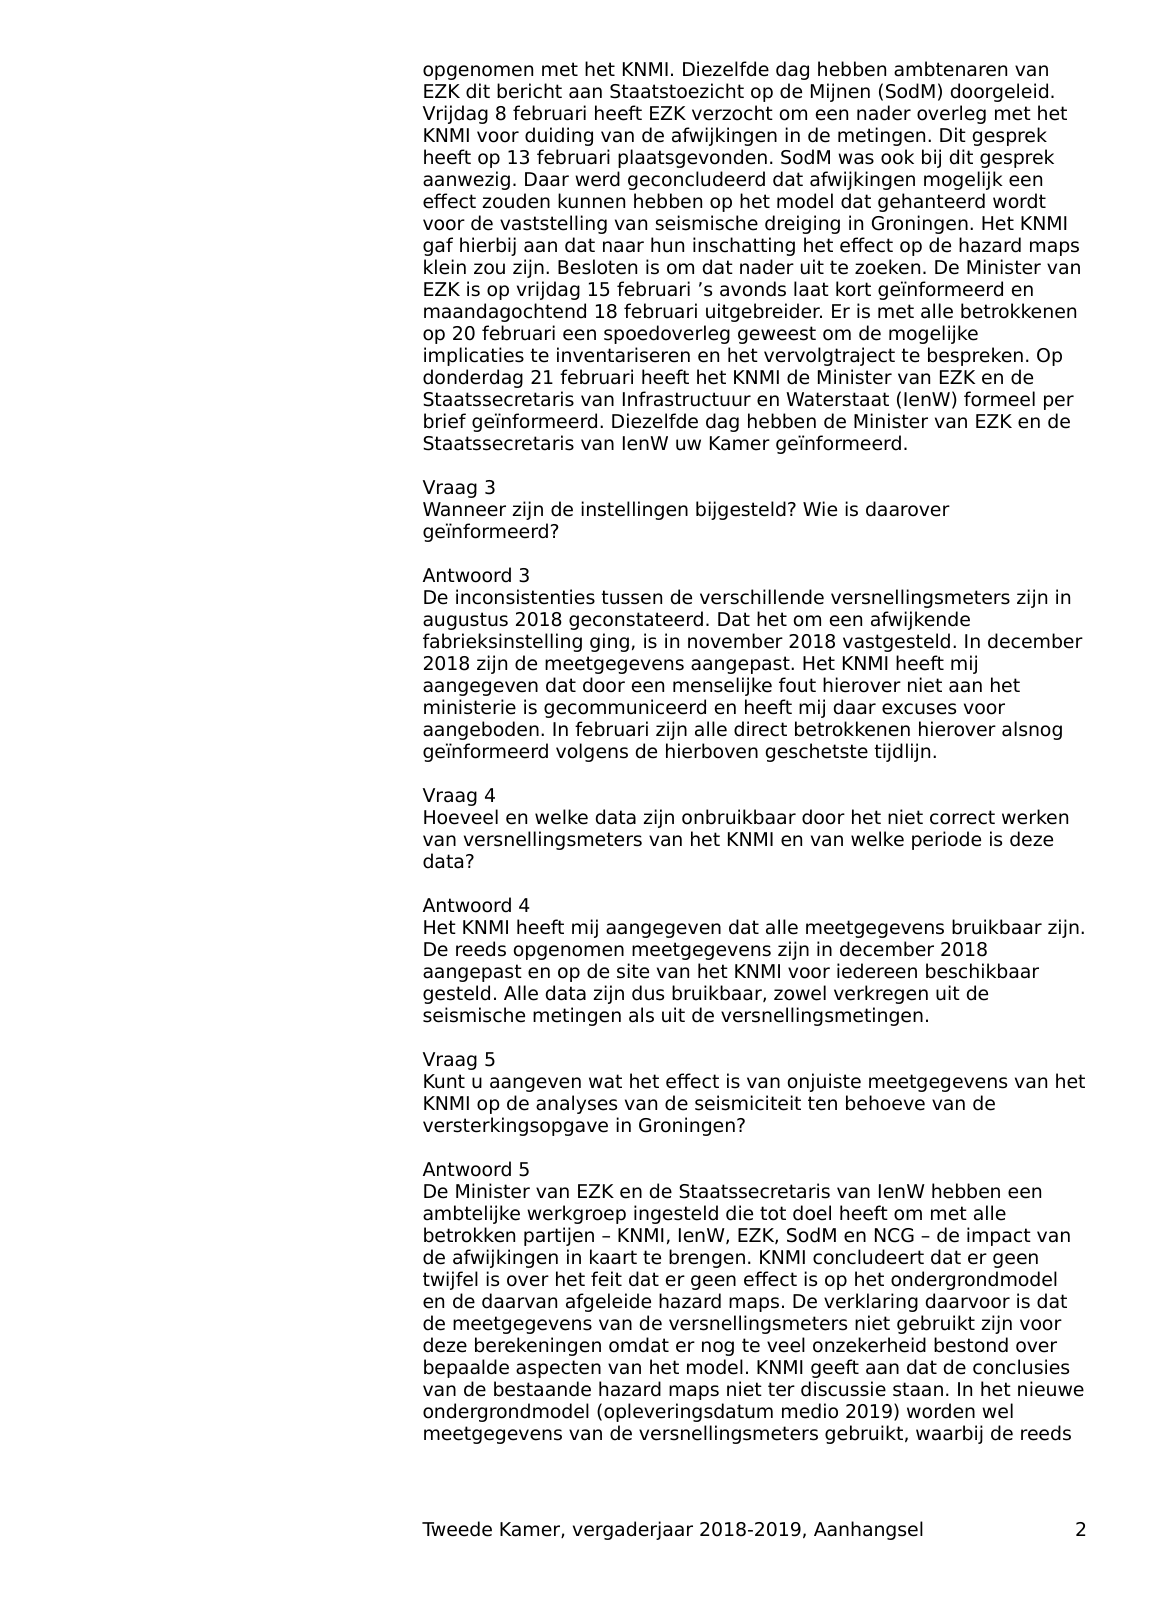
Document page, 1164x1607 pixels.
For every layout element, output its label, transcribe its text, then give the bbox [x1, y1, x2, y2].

text Vraag 3 [422, 477, 1087, 499]
text Hoeveel en welke data zijn onbruikbaar door het niet correct werken van versnellingsmeters van het KNMI en van welke periode is deze data? [422, 807, 1087, 873]
text De Minister van EZK en de Staatssecretaris van IenW hebben een ambtelijke werkgroep ingesteld die tot doel heeft om met alle betrokken partijen – KNMI, IenW, EZK, SodM en NCG – de impact van de afwijkingen in kaart te brengen. KNMI concludeert dat er geen twijfel is over het feit dat er geen effect is op het ondergrondmodel en de daarvan afgeleide hazard maps. De verklaring daarvoor is dat de meetgegevens van de versnellingsmeters niet gebruikt zijn voor deze berekeningen omdat er nog te veel onzekerheid bestond over bepaalde aspecten van het model. KNMI geeft aan dat de conclusies van de bestaande hazard maps niet ter discussie staan. In het nieuwe ondergrondmodel (opleveringsdatum medio 2019) worden wel meetgegevens van de versnellingsmeters gebruikt, waarbij de reeds [422, 1181, 1087, 1445]
text Antwoord 4 [422, 895, 1087, 917]
text Antwoord 5 [422, 1159, 1087, 1181]
text De inconsistenties tussen de verschillende versnellingsmeters zijn in augustus 2018 geconstateerd. Dat het om een afwijkende fabrieksinstelling ging, is in november 2018 vastgesteld. In december 2018 zijn de meetgegevens aangepast. Het KNMI heeft mij aangegeven dat door een menselijke fout hierover niet aan het ministerie is gecommuniceerd en heeft mij daar excuses voor aangeboden. In februari zijn alle direct betrokkenen hierover alsnog geïnformeerd volgens de hierboven geschetste tijdlijn. [422, 587, 1087, 763]
text Vraag 5 [422, 1049, 1087, 1071]
text Wanneer zijn de instellingen bijgesteld? Wie is daarover geïnformeerd? [422, 499, 1087, 543]
text Kunt u aangeven wat het effect is van onjuiste meetgegevens van het KNMI op de analyses van de seismiciteit ten behoeve van de versterkingsopgave in Groningen? [422, 1071, 1087, 1137]
text Antwoord 3 [422, 565, 1087, 587]
text opgenomen met het KNMI. Diezelfde dag hebben ambtenaren van EZK dit bericht aan Staatstoezicht op de Mijnen (SodM) doorgeleid. Vrijdag 8 februari heeft EZK verzocht om een nader overleg met het KNMI voor duiding van de afwijkingen in de metingen. Dit gesprek heeft op 13 februari plaatsgevonden. SodM was ook bij dit gesprek aanwezig. Daar werd geconcludeerd dat afwijkingen mogelijk een effect zouden kunnen hebben op het model dat gehanteerd wordt voor de vaststelling van seismische dreiging in Groningen. Het KNMI gaf hierbij aan dat naar hun inschatting het effect op de hazard maps klein zou zijn. Besloten is om dat nader uit te zoeken. De Minister van EZK is op vrijdag 15 februari ’s avonds laat kort geïnformeerd en maandagochtend 18 februari uitgebreider. Er is met alle betrokkenen op 20 februari een spoedoverleg geweest om de mogelijke implicaties te inventariseren en het vervolgtraject te bespreken. Op donderdag 21 februari heeft het KNMI de Minister van EZK en de Staatssecretaris van Infrastructuur en Waterstaat (IenW) formeel per brief geïnformeerd. Diezelfde dag hebben de Minister van EZK en de Staatssecretaris van IenW uw Kamer geïnformeerd. [422, 59, 1087, 455]
text Het KNMI heeft mij aangegeven dat alle meetgegevens bruikbaar zijn. De reeds opgenomen meetgegevens zijn in december 2018 aangepast en op de site van het KNMI voor iedereen beschikbaar gesteld. Alle data zijn dus bruikbaar, zowel verkregen uit de seismische metingen als uit de versnellingsmetingen. [422, 917, 1087, 1027]
text Vraag 4 [422, 785, 1087, 807]
